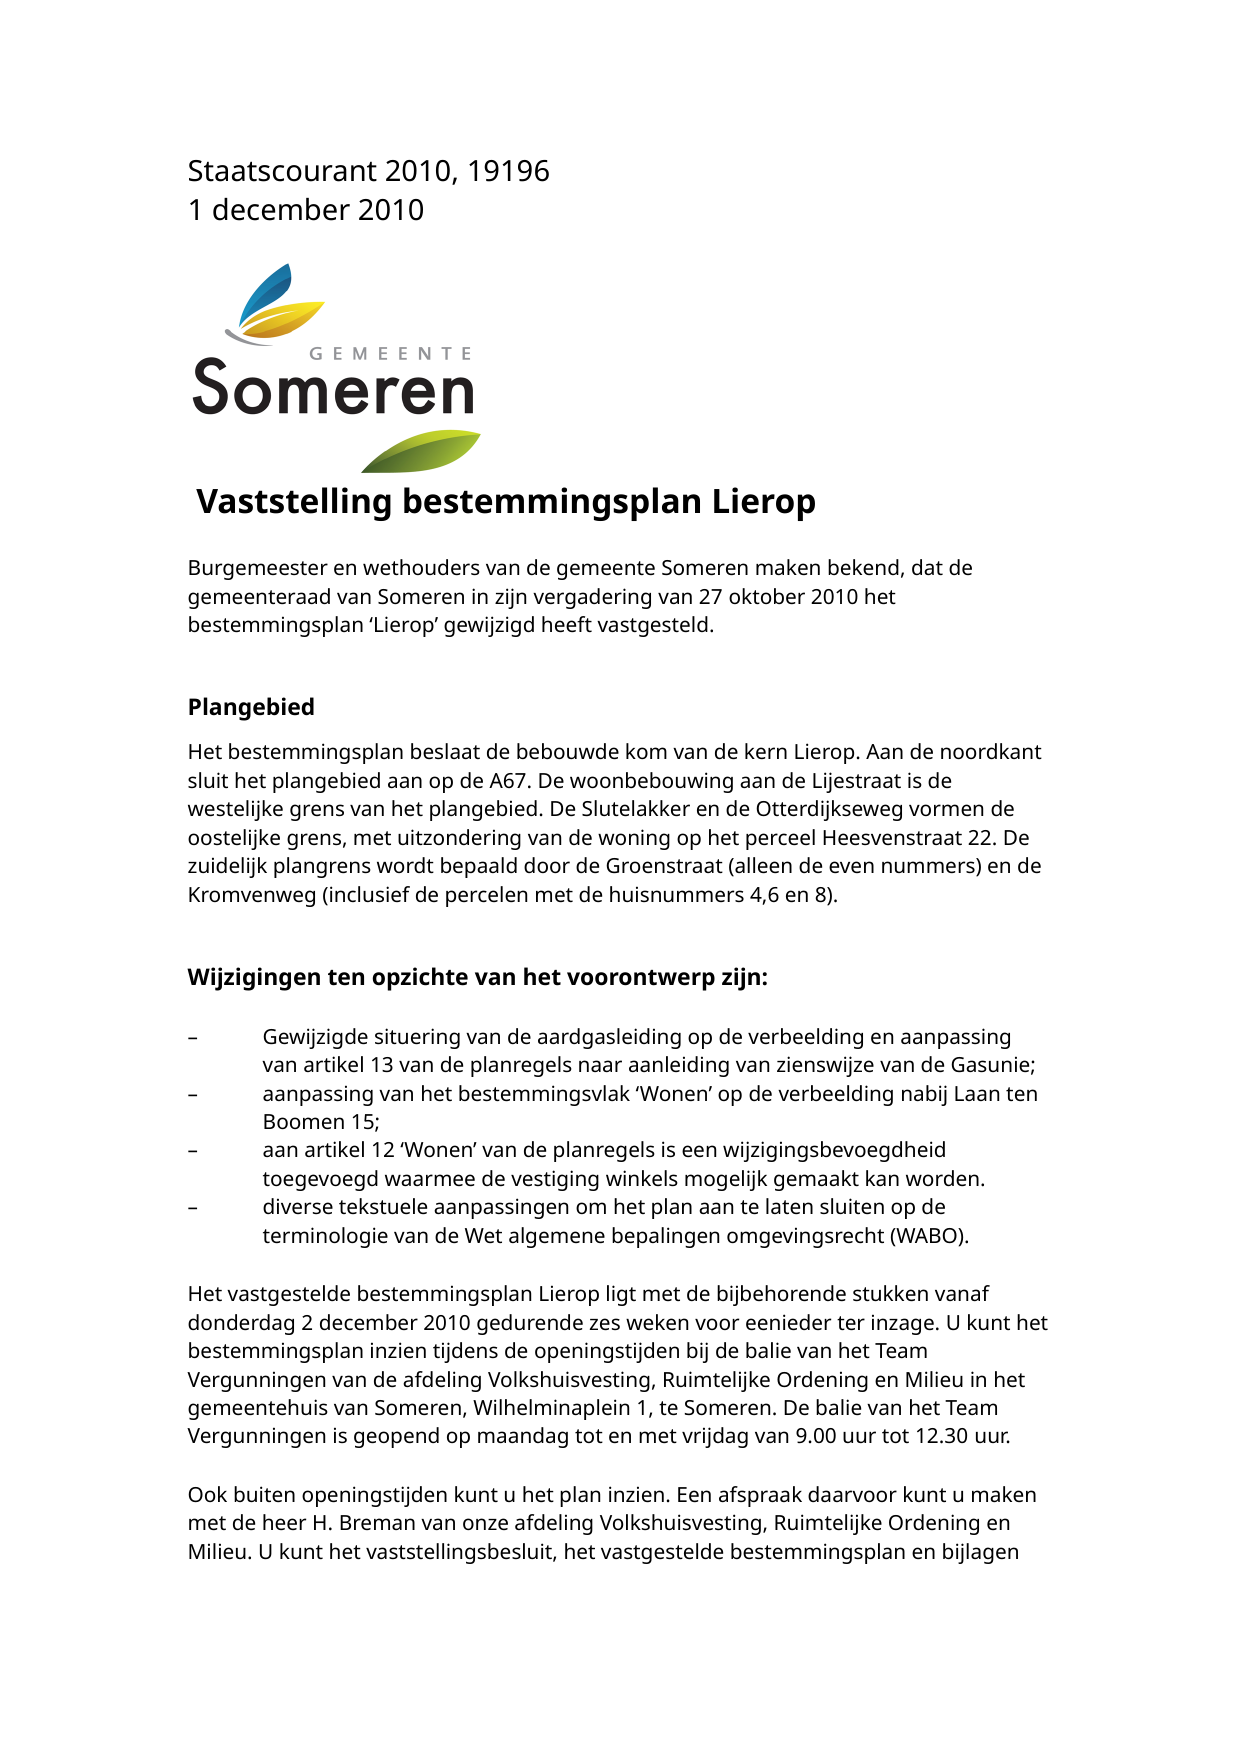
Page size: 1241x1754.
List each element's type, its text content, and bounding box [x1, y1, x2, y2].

text Staatscourant 2010, 19196 [187, 150, 1053, 190]
text Het vastgestelde bestemmingsplan Lierop ligt met de bijbehorende stukken vanaf donderdag 2 december 2010 gedurende zes weken voor eenieder ter inzage. U kunt het bestemmingsplan inzien tijdens de openingstijden bij de balie van het Team Vergunningen van de afdeling Volkshuisvesting, Ruimtelijke Ordening en Milieu in het gemeentehuis van Someren, Wilhelminaplein 1, te Someren. De balie van het Team Vergunningen is geopend op maandag tot en met vrijdag van 9.00 uur tot 12.30 uur. [187, 1279, 1053, 1450]
list aan artikel 12 ‘Wonen’ van de planregels is een wijzigingsbevoegdheid toegevoegd waarmee de vestiging winkels mogelijk gemaakt kan worden. [187, 1136, 1053, 1192]
subtitle Wijzigingen ten opzichte van het voorontwerp zijn: [187, 961, 1053, 992]
list Gewijzigde situering van de aardgasleiding op de verbeelding en aanpassing van artikel 13 van de planregels naar aanleiding van zienswijze van de Gasunie; [187, 1022, 1053, 1079]
list aanpassing van het bestemmingsvlak ‘Wonen’ op de verbeelding nabij Laan ten Boomen 15; [187, 1079, 1053, 1136]
subtitle Vaststelling bestemmingsplan Lierop [187, 271, 1053, 523]
list diverse tekstuele aanpassingen om het plan aan te laten sluiten op de terminologie van de Wet algemene bepalingen omgevingsrecht (WABO). [187, 1192, 1053, 1249]
text Het bestemmingsplan beslaat de bebouwde kom van de kern Lierop. Aan de noordkant sluit het plangebied aan op de A67. De woonbebouwing aan de Lijestraat is de westelijke grens van het plangebied. De Slutelakker en de Otterdijkseweg vormen de oostelijke grens, met uitzondering van de woning op het perceel Heesvenstraat 22. De zuidelijk plangrens wordt bepaald door de Groenstraat (alleen de even nummers) en de Kromvenweg (inclusief de percelen met de huisnummers 4,6 en 8). [187, 737, 1053, 908]
picture [187, 258, 484, 478]
text 1 december 2010 [187, 190, 1053, 229]
subtitle Plangebied [187, 691, 1053, 722]
text Ook buiten openingstijden kunt u het plan inzien. Een afspraak daarvoor kunt u maken met de heer H. Breman van onze afdeling Volkshuisvesting, Ruimtelijke Ordening en Milieu. U kunt het vaststellingsbesluit, het vastgestelde bestemmingsplan en bijlagen [187, 1480, 1053, 1565]
text Burgemeester en wethouders van de gemeente Someren maken bekend, dat de gemeenteraad van Someren in zijn vergadering van 27 oktober 2010 het bestemmingsplan ‘Lierop’ gewijzigd heeft vastgesteld. [187, 553, 1053, 639]
